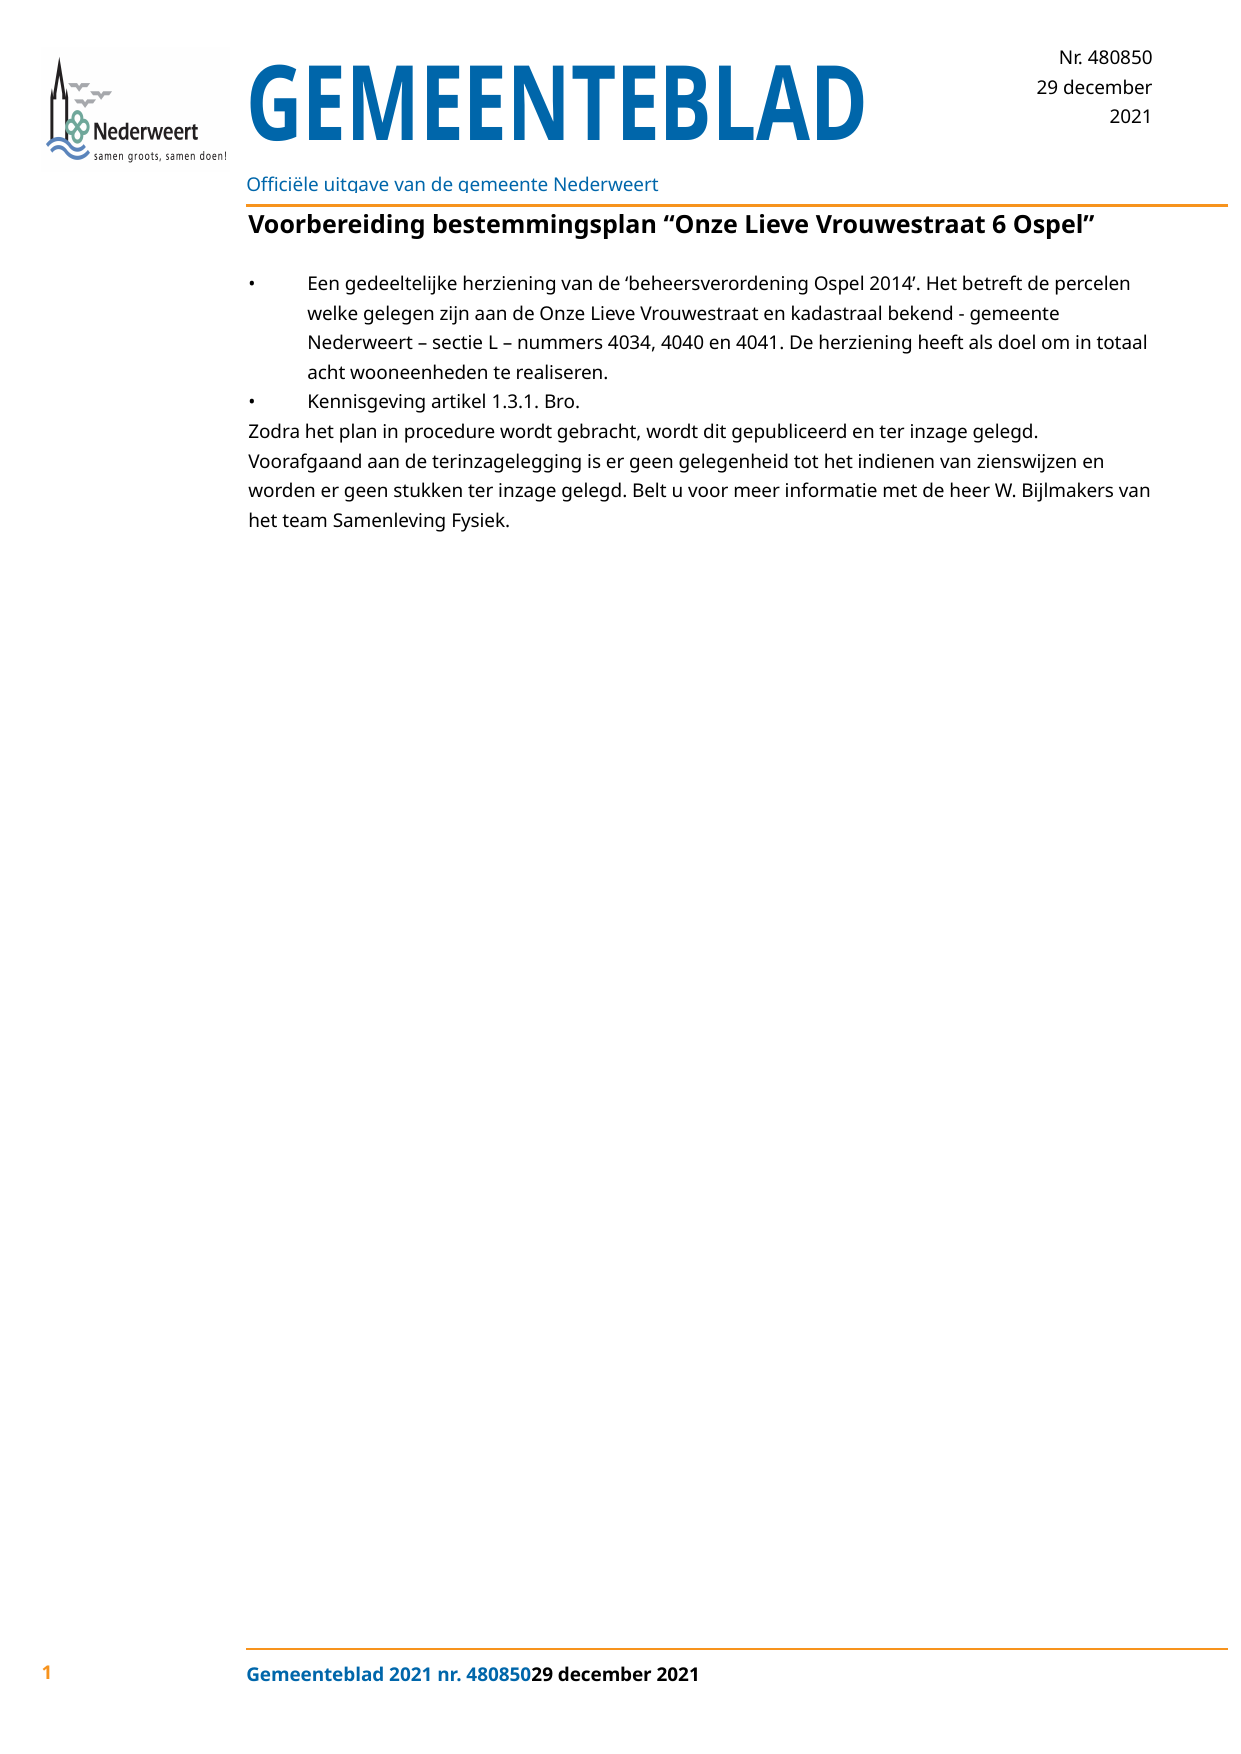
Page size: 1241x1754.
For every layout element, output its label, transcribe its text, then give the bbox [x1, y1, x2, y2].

picture [41, 47, 231, 172]
text Zodra het plan in procedure wordt gebracht, wordt dit gepubliceerd en ter inzage gelegd. Voorafgaand aan de terinzagelegging is er geen gelegenheid tot het indienen van zienswijzen en worden er geen stukken ter inzage gelegd. Belt u voor meer informatie met de heer W. Bijlmakers van het team Samenleving Fysiek. [248, 418, 1152, 533]
text Voorbereiding bestemmingsplan “Onze Lieve Vrouwestraat 6 Ospel” [248, 207, 1152, 241]
list Een gedeeltelijke herziening van de ‘beheersverordening Ospel 2014’. Het betreft de percelen welke gelegen zijn aan de Onze Lieve Vrouwestraat en kadastraal bekend - gemeente Nederweert – sectie L – nummers 4034, 4040 en 4041. De herziening heeft als doel om in totaal acht wooneenheden te realiseren. [248, 270, 1152, 385]
list Kennisgeving artikel 1.3.1. Bro. [248, 389, 1152, 414]
